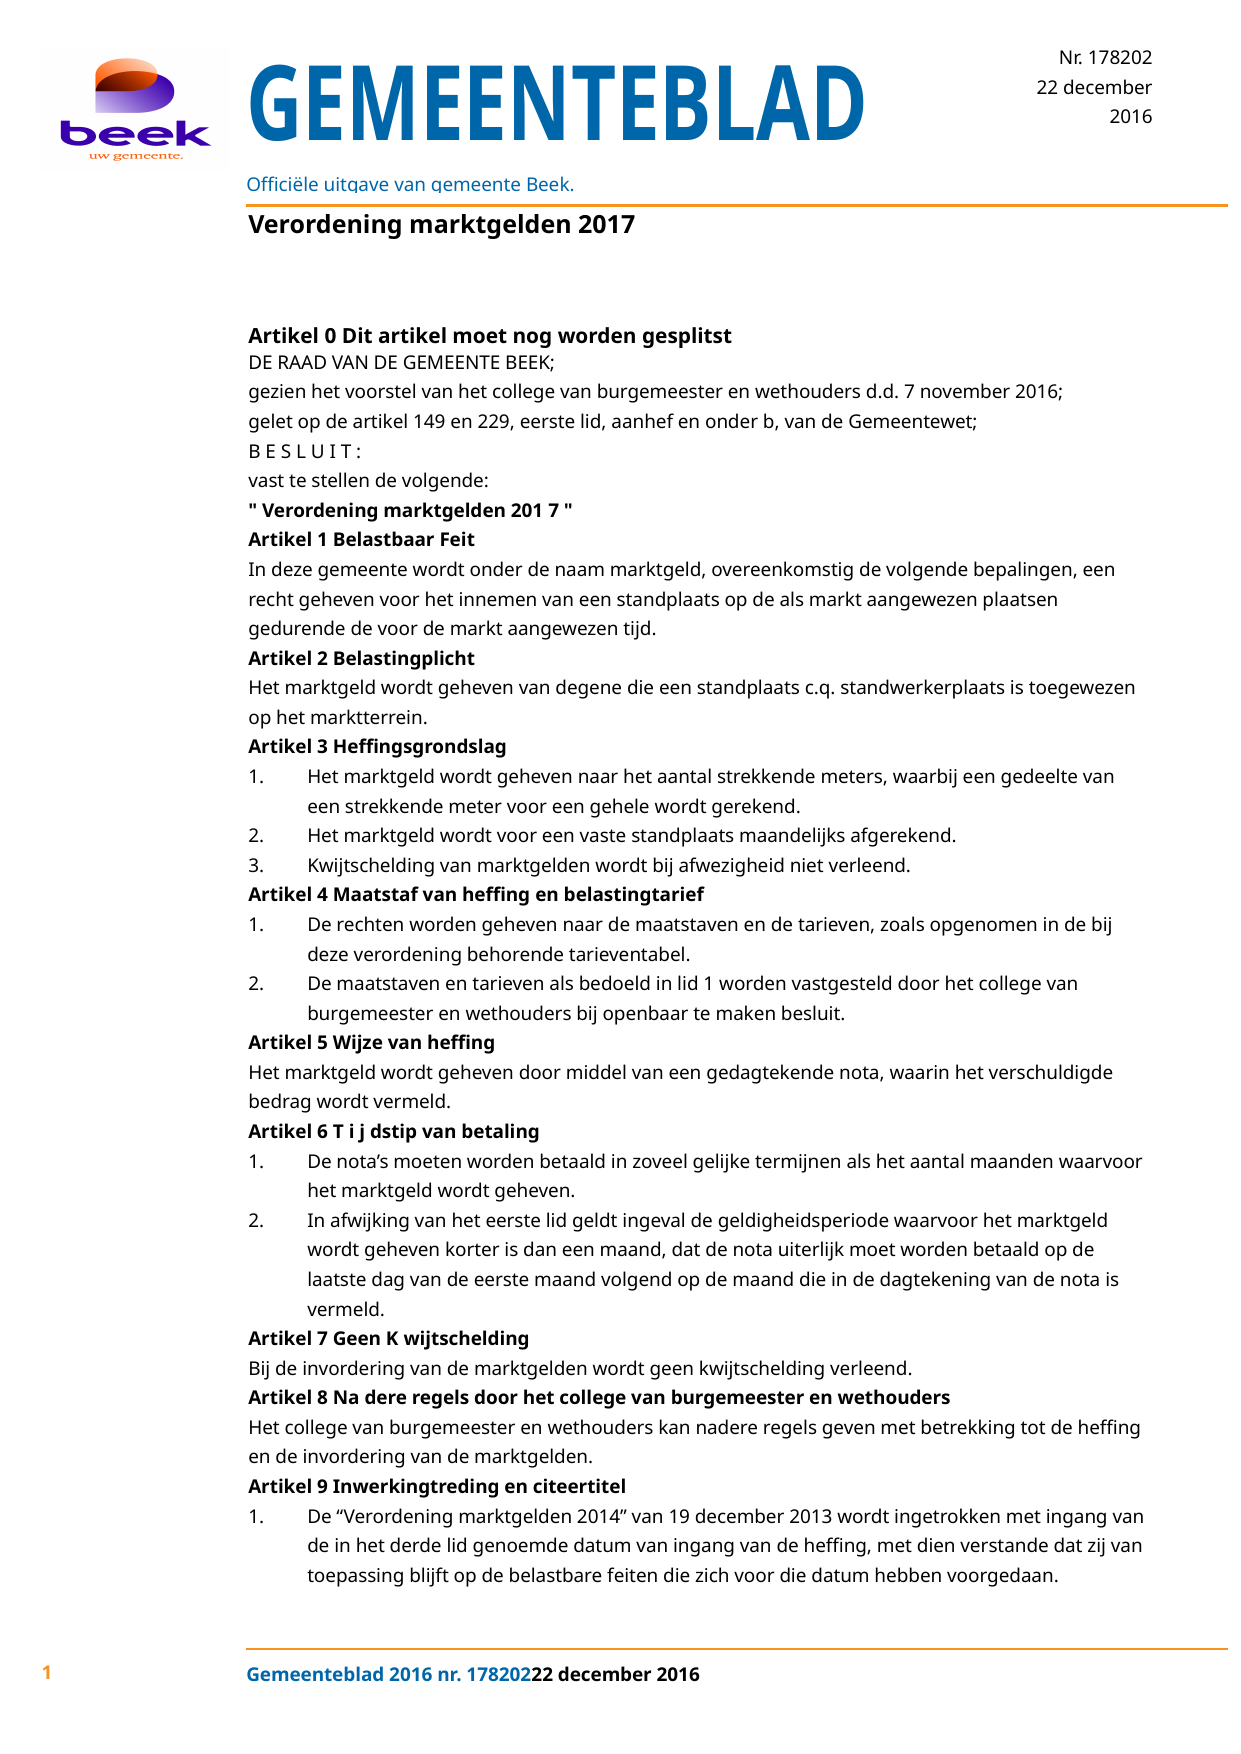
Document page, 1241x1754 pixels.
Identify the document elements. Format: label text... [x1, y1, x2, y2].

text Artikel 2 Belastingplicht [248, 645, 1152, 671]
text Artikel 1 Belastbaar Feit [248, 527, 1152, 552]
text Het marktgeld wordt geheven door middel van een gedagtekende nota, waarin het verschuldigde bedrag wordt vermeld. [248, 1059, 1152, 1114]
text Het marktgeld wordt geheven van degene die een standplaats c.q. standwerkerplaats is toegewezen op het marktterrein. [248, 674, 1152, 730]
text Artikel 7 Geen K wijtschelding [248, 1325, 1152, 1351]
text Het college van burgemeester en wethouders kan nadere regels geven met betrekking tot de heffing en de invordering van de marktgelden. [248, 1414, 1152, 1469]
list Het marktgeld wordt geheven naar het aantal strekkende meters, waarbij een gedeelte van een strekkende meter voor een gehele wordt gerekend. [248, 763, 1152, 819]
text Artikel 6 T i j dstip van betaling [248, 1118, 1152, 1144]
text In deze gemeente wordt onder de naam marktgeld, overeenkomstig de volgende bepalingen, een recht geheven voor het innemen van een standplaats op de als markt aangewezen plaatsen gedurende de voor de markt aangewezen tijd. [248, 556, 1152, 641]
text Artikel 4 Maatstaf van heffing en belastingtarief [248, 882, 1152, 907]
text Verordening marktgelden 2017 [248, 207, 1152, 241]
text " Verordening marktgelden 201 7 " [248, 497, 1152, 523]
text Artikel 3 Heffingsgrondslag [248, 734, 1152, 759]
list Kwijtschelding van marktgelden wordt bij afwezigheid niet verleend. [248, 852, 1152, 878]
text Artikel 0 Dit artikel moet nog worden gesplitst [248, 321, 1152, 349]
list In afwijking van het eerste lid geldt ingeval de geldigheidsperiode waarvoor het marktgeld wordt geheven korter is dan een maand, dat de nota uiterlijk moet worden betaald op de laatste dag van de eerste maand volgend op de maand die in de dagtekening van de nota is vermeld. [248, 1207, 1152, 1322]
text gelet op de artikel 149 en 229, eerste lid, aanhef en onder b, van de Gemeentewet; [248, 408, 1152, 434]
picture [41, 47, 231, 172]
text Artikel 9 Inwerkingtreding en citeertitel [248, 1473, 1152, 1499]
list De rechten worden geheven naar de maatstaven en de tarieven, zoals opgenomen in de bij deze verordening behorende tarieventabel. [248, 911, 1152, 967]
list De nota’s moeten worden betaald in zoveel gelijke termijnen als het aantal maanden waarvoor het marktgeld wordt geheven. [248, 1148, 1152, 1203]
list De maatstaven en tarieven als bedoeld in lid 1 worden vastgesteld door het college van burgemeester en wethouders bij openbaar te maken besluit. [248, 970, 1152, 1026]
text Artikel 8 Na dere regels door het college van burgemeester en wethouders [248, 1384, 1152, 1410]
text gezien het voorstel van het college van burgemeester en wethouders d.d. 7 november 2016; [248, 379, 1152, 404]
list Het marktgeld wordt voor een vaste standplaats maandelijks afgerekend. [248, 822, 1152, 848]
text B E S L U I T : [248, 438, 1152, 464]
text Bij de invordering van de marktgelden wordt geen kwijtschelding verleend. [248, 1355, 1152, 1381]
text DE RAAD VAN DE GEMEENTE BEEK; [248, 349, 1152, 375]
text Artikel 5 Wijze van heffing [248, 1029, 1152, 1055]
text vast te stellen de volgende: [248, 467, 1152, 493]
list De “Verordening marktgelden 2014” van 19 december 2013 wordt ingetrokken met ingang van de in het derde lid genoemde datum van ingang van de heffing, met dien verstande dat zij van toepassing blijft op de belastbare feiten die zich voor die datum hebben voorgedaan. [248, 1503, 1152, 1588]
